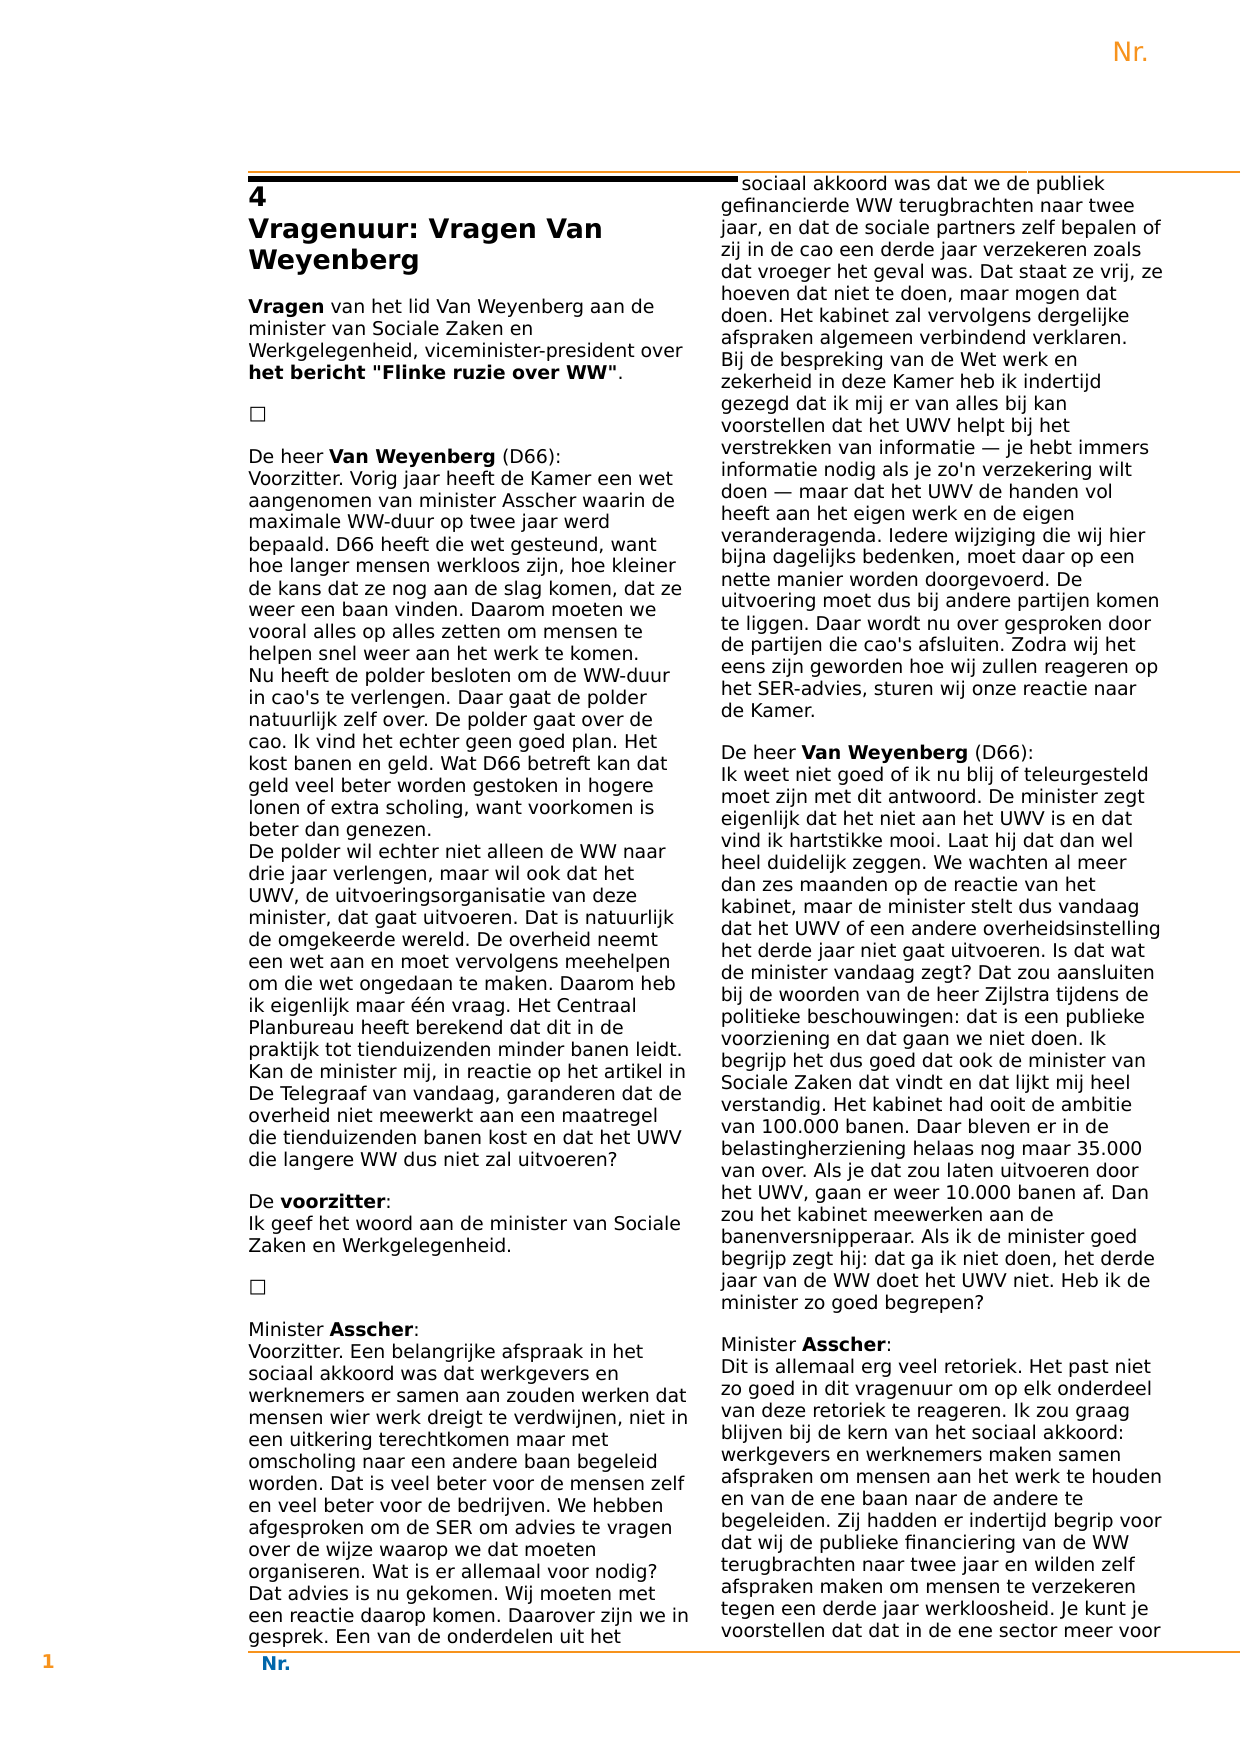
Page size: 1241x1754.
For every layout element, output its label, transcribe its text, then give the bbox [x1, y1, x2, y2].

text Minister Asscher: [721, 1334, 1163, 1356]
text Ik geef het woord aan de minister van Sociale Zaken en Werkgelegenheid. [248, 1213, 691, 1257]
text Dit is allemaal erg veel retoriek. Het past niet zo goed in dit vragenuur om op elk onderdeel van deze retoriek te reageren. Ik zou graag blijven bij de kern van het sociaal akkoord: werkgevers en werknemers maken samen afspraken om mensen aan het werk te houden en van de ene baan naar de andere te begeleiden. Zij hadden er indertijd begrip voor dat wij de publieke financiering van de WW terugbrachten naar twee jaar en wilden zelf afspraken maken om mensen te verzekeren tegen een derde jaar werkloosheid. Je kunt je voorstellen dat dat in de ene sector meer voor [721, 1356, 1163, 1641]
text Minister Asscher: [248, 1319, 691, 1341]
text Nu heeft de polder besloten om de WW-duur in cao's te verlengen. Daar gaat de polder natuurlijk zelf over. De polder gaat over de cao. Ik vind het echter geen goed plan. Het kost banen en geld. Wat D66 betreft kan dat geld veel beter worden gestoken in hogere lonen of extra scholing, want voorkomen is beter dan genezen. [248, 665, 691, 841]
text Ik weet niet goed of ik nu blij of teleurgesteld moet zijn met dit antwoord. De minister zegt eigenlijk dat het niet aan het UWV is en dat vind ik hartstikke mooi. Laat hij dat dan wel heel duidelijk zeggen. We wachten al meer dan zes maanden op de reactie van het kabinet, maar de minister stelt dus vandaag dat het UWV of een andere overheidsinstelling het derde jaar niet gaat uitvoeren. Is dat wat de minister vandaag zegt? Dat zou aansluiten bij de woorden van de heer Zijlstra tijdens de politieke beschouwingen: dat is een publieke voorziening en dat gaan we niet doen. Ik begrijp het dus goed dat ook de minister van Sociale Zaken dat vindt en dat lijkt mij heel verstandig. Het kabinet had ooit de ambitie van 100.000 banen. Daar bleven er in de belastingherziening helaas nog maar 35.000 van over. Als je dat zou laten uitvoeren door het UWV, gaan er weer 10.000 banen af. Dan zou het kabinet meewerken aan de banenversnipperaar. Als ik de minister goed begrijp zegt hij: dat ga ik niet doen, het derde jaar van de WW doet het UWV niet. Heb ik de minister zo goed begrepen? [721, 764, 1163, 1314]
text De heer Van Weyenberg (D66): [248, 446, 691, 467]
text De voorzitter: [248, 1191, 691, 1213]
text De polder wil echter niet alleen de WW naar drie jaar verlengen, maar wil ook dat het UWV, de uitvoeringsorganisatie van deze minister, dat gaat uitvoeren. Dat is natuurlijk de omgekeerde wereld. De overheid neemt een wet aan en moet vervolgens meehelpen om die wet ongedaan te maken. Daarom heb ik eigenlijk maar één vraag. Het Centraal Planbureau heeft berekend dat dit in de praktijk tot tienduizenden minder banen leidt. Kan de minister mij, in reactie op het artikel in De Telegraaf van vandaag, garanderen dat de overheid niet meewerkt aan een maatregel die tienduizenden banen kost en dat het UWV die langere WW dus niet zal uitvoeren? [248, 841, 691, 1171]
text ⬜ [248, 1277, 691, 1299]
text De heer Van Weyenberg (D66): [721, 742, 1163, 764]
text Bij de bespreking van de Wet werk en zekerheid in deze Kamer heb ik indertijd gezegd dat ik mij er van alles bij kan voorstellen dat het UWV helpt bij het verstrekken van informatie — je hebt immers informatie nodig als je zo'n verzekering wilt doen — maar dat het UWV de handen vol heeft aan het eigen werk en de eigen veranderagenda. Iedere wijziging die wij hier bijna dagelijks bedenken, moet daar op een nette manier worden doorgevoerd. De uitvoering moet dus bij andere partijen komen te liggen. Daar wordt nu over gesproken door de partijen die cao's afsluiten. Zodra wij het eens zijn geworden hoe wij zullen reageren op het SER-advies, sturen wij onze reactie naar de Kamer. [721, 349, 1163, 722]
text Voorzitter. Vorig jaar heeft de Kamer een wet aangenomen van minister Asscher waarin de maximale WW-duur op twee jaar werd bepaald. D66 heeft die wet gesteund, want hoe langer mensen werkloos zijn, hoe kleiner de kans dat ze nog aan de slag komen, dat ze weer een baan vinden. Daarom moeten we vooral alles op alles zetten om mensen te helpen snel weer aan het werk te komen. [248, 467, 691, 665]
text sociaal akkoord was dat we de publiek gefinancierde WW terugbrachten naar twee jaar, en dat de sociale partners zelf bepalen of zij in de cao een derde jaar verzekeren zoals dat vroeger het geval was. Dat staat ze vrij, ze hoeven dat niet te doen, maar mogen dat doen. Het kabinet zal vervolgens dergelijke afspraken algemeen verbindend verklaren. [721, 173, 1163, 349]
text Vragen van het lid Van Weyenberg aan de minister van Sociale Zaken en Werkgelegenheid, viceminister-president over het bericht "Flinke ruzie over WW". [248, 296, 691, 383]
text Voorzitter. Een belangrijke afspraak in het sociaal akkoord was dat werkgevers en werknemers er samen aan zouden werken dat mensen wier werk dreigt te verdwijnen, niet in een uitkering terechtkomen maar met omscholing naar een andere baan begeleid worden. Dat is veel beter voor de mensen zelf en veel beter voor de bedrijven. We hebben afgesproken om de SER om advies te vragen over de wijze waarop we dat moeten organiseren. Wat is er allemaal voor nodig? Dat advies is nu gekomen. Wij moeten met een reactie daarop komen. Daarover zijn we in gesprek. Een van de onderdelen uit het [248, 1341, 691, 1648]
text ⬜ [248, 403, 691, 426]
title 4 Vragenuur: Vragen Van Weyenberg [248, 182, 691, 276]
